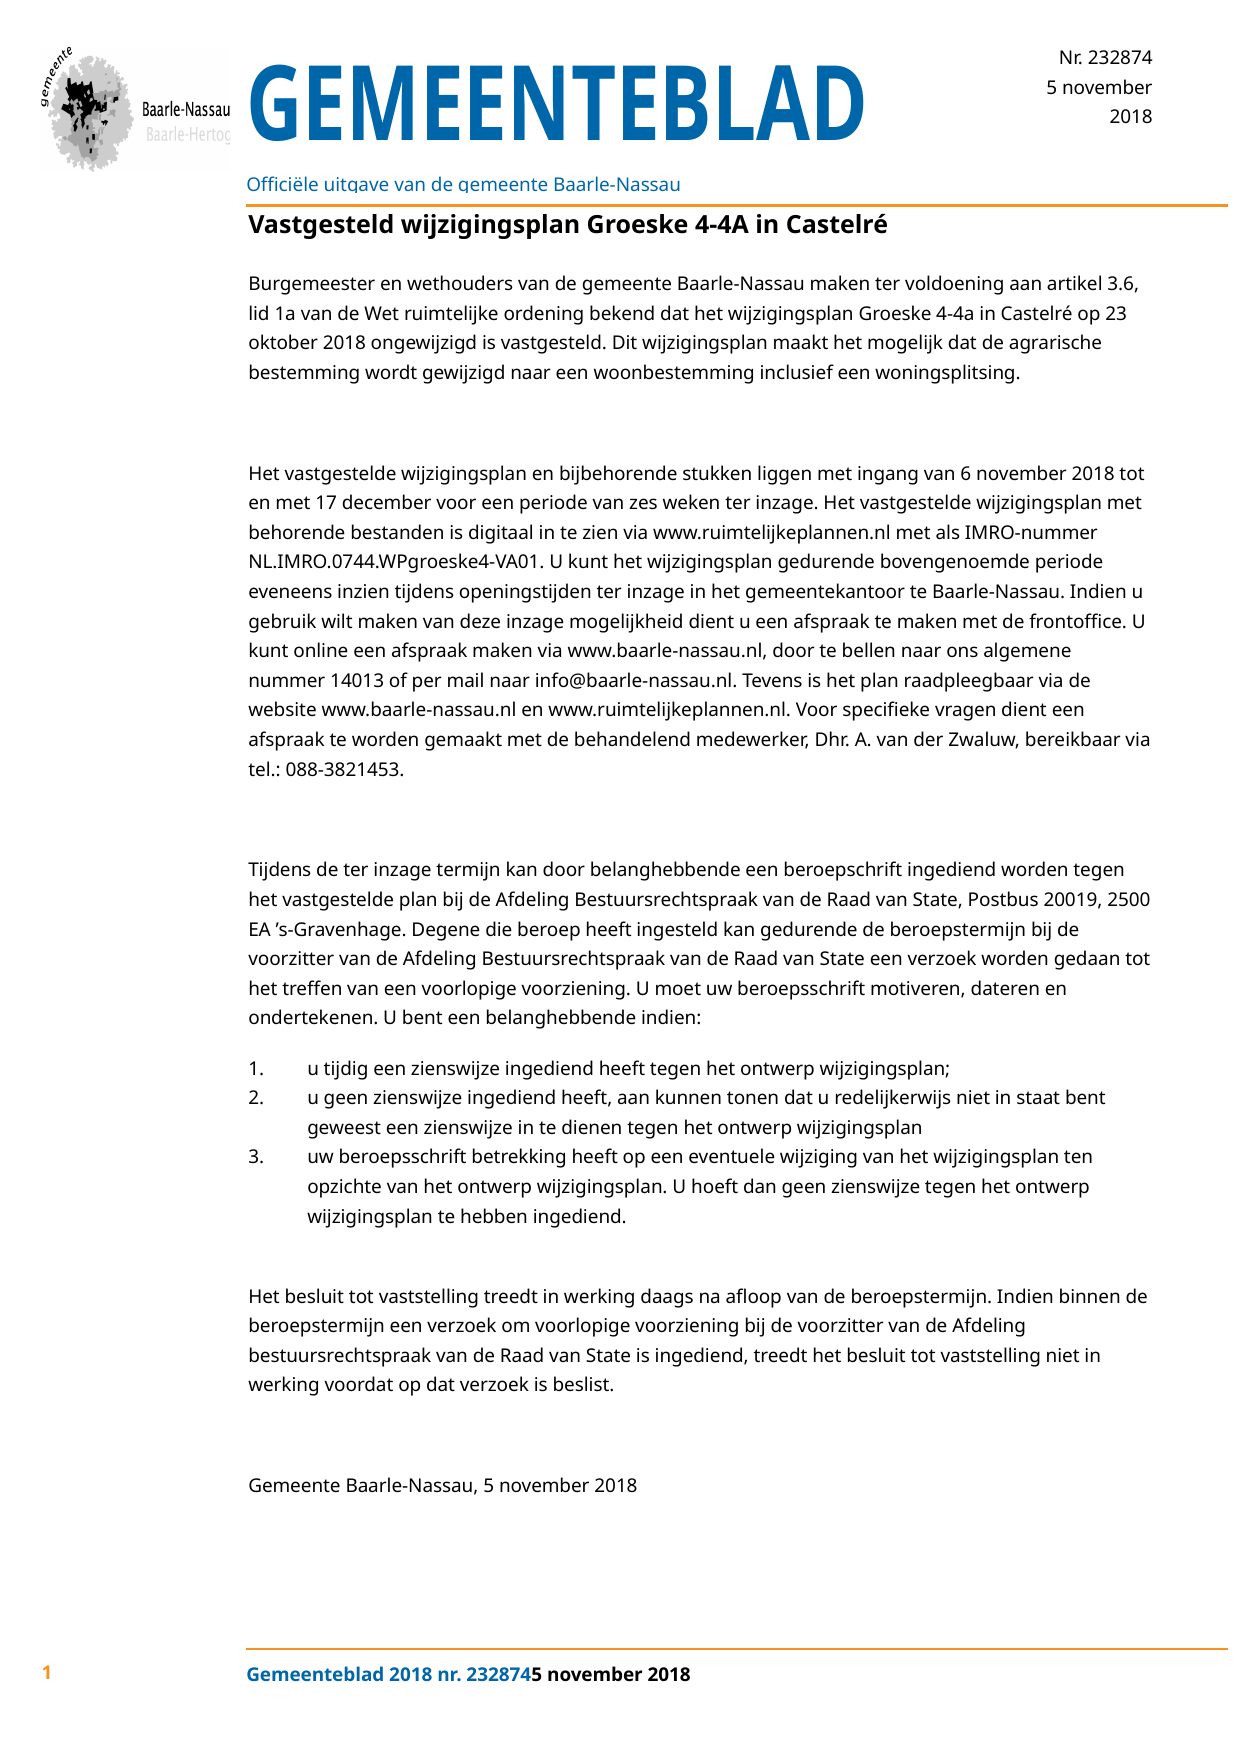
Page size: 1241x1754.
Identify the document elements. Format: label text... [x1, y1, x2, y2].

text Tijdens de ter inzage termijn kan door belanghebbende een beroepschrift ingediend worden tegen het vastgestelde plan bij de Afdeling Bestuursrechtspraak van de Raad van State, Postbus 20019, 2500 EA ’s-Gravenhage. Degene die beroep heeft ingesteld kan gedurende de beroepstermijn bij de voorzitter van de Afdeling Bestuursrechtspraak van de Raad van State een verzoek worden gedaan tot het treffen van een voorlopige voorziening. U moet uw beroepsschrift motiveren, dateren en ondertekenen. U bent een belanghebbende indien: [248, 857, 1152, 1030]
text Vastgesteld wijzigingsplan Groeske 4-4A in Castelré [248, 207, 1152, 241]
text Gemeente Baarle-Nassau, 5 november 2018 [248, 1472, 1152, 1498]
picture [41, 47, 231, 172]
list u tijdig een zienswijze ingediend heeft tegen het ontwerp wijzigingsplan; [248, 1055, 1152, 1081]
list u geen zienswijze ingediend heeft, aan kunnen tonen dat u redelijkerwijs niet in staat bent geweest een zienswijze in te dienen tegen het ontwerp wijzigingsplan [248, 1084, 1152, 1140]
list uw beroepsschrift betrekking heeft op een eventuele wijziging van het wijzigingsplan ten opzichte van het ontwerp wijzigingsplan. U hoeft dan geen zienswijze tegen het ontwerp wijzigingsplan te hebben ingediend. [248, 1144, 1152, 1228]
text Burgemeester en wethouders van de gemeente Baarle-Nassau maken ter voldoening aan artikel 3.6, lid 1a van de Wet ruimtelijke ordening bekend dat het wijzigingsplan Groeske 4-4a in Castelré op 23 oktober 2018 ongewijzigd is vastgesteld. Dit wijzigingsplan maakt het mogelijk dat de agrarische bestemming wordt gewijzigd naar een woonbestemming inclusief een woningsplitsing. [248, 270, 1152, 385]
text Het vastgestelde wijzigingsplan en bijbehorende stukken liggen met ingang van 6 november 2018 tot en met 17 december voor een periode van zes weken ter inzage. Het vastgestelde wijzigingsplan met behorende bestanden is digitaal in te zien via www.ruimtelijkeplannen.nl met als IMRO-nummer NL.IMRO.0744.WPgroeske4-VA01. U kunt het wijzigingsplan gedurende bovengenoemde periode eveneens inzien tijdens openingstijden ter inzage in het gemeentekantoor te Baarle-Nassau. Indien u gebruik wilt maken van deze inzage mogelijkheid dient u een afspraak te maken met de frontoffice. U kunt online een afspraak maken via www.baarle-nassau.nl, door te bellen naar ons algemene nummer 14013 of per mail naar info@baarle-nassau.nl. Tevens is het plan raadpleegbaar via de website www.baarle-nassau.nl en www.ruimtelijkeplannen.nl. Voor specifieke vragen dient een afspraak te worden gemaakt met de behandelend medewerker, Dhr. A. van der Zwaluw, bereikbaar via tel.: 088-3821453. [248, 460, 1152, 781]
text Het besluit tot vaststelling treedt in werking daags na afloop van de beroepstermijn. Indien binnen de beroepstermijn een verzoek om voorlopige voorziening bij de voorzitter van de Afdeling bestuursrechtspraak van de Raad van State is ingediend, treedt het besluit tot vaststelling niet in werking voordat op dat verzoek is beslist. [248, 1283, 1152, 1397]
